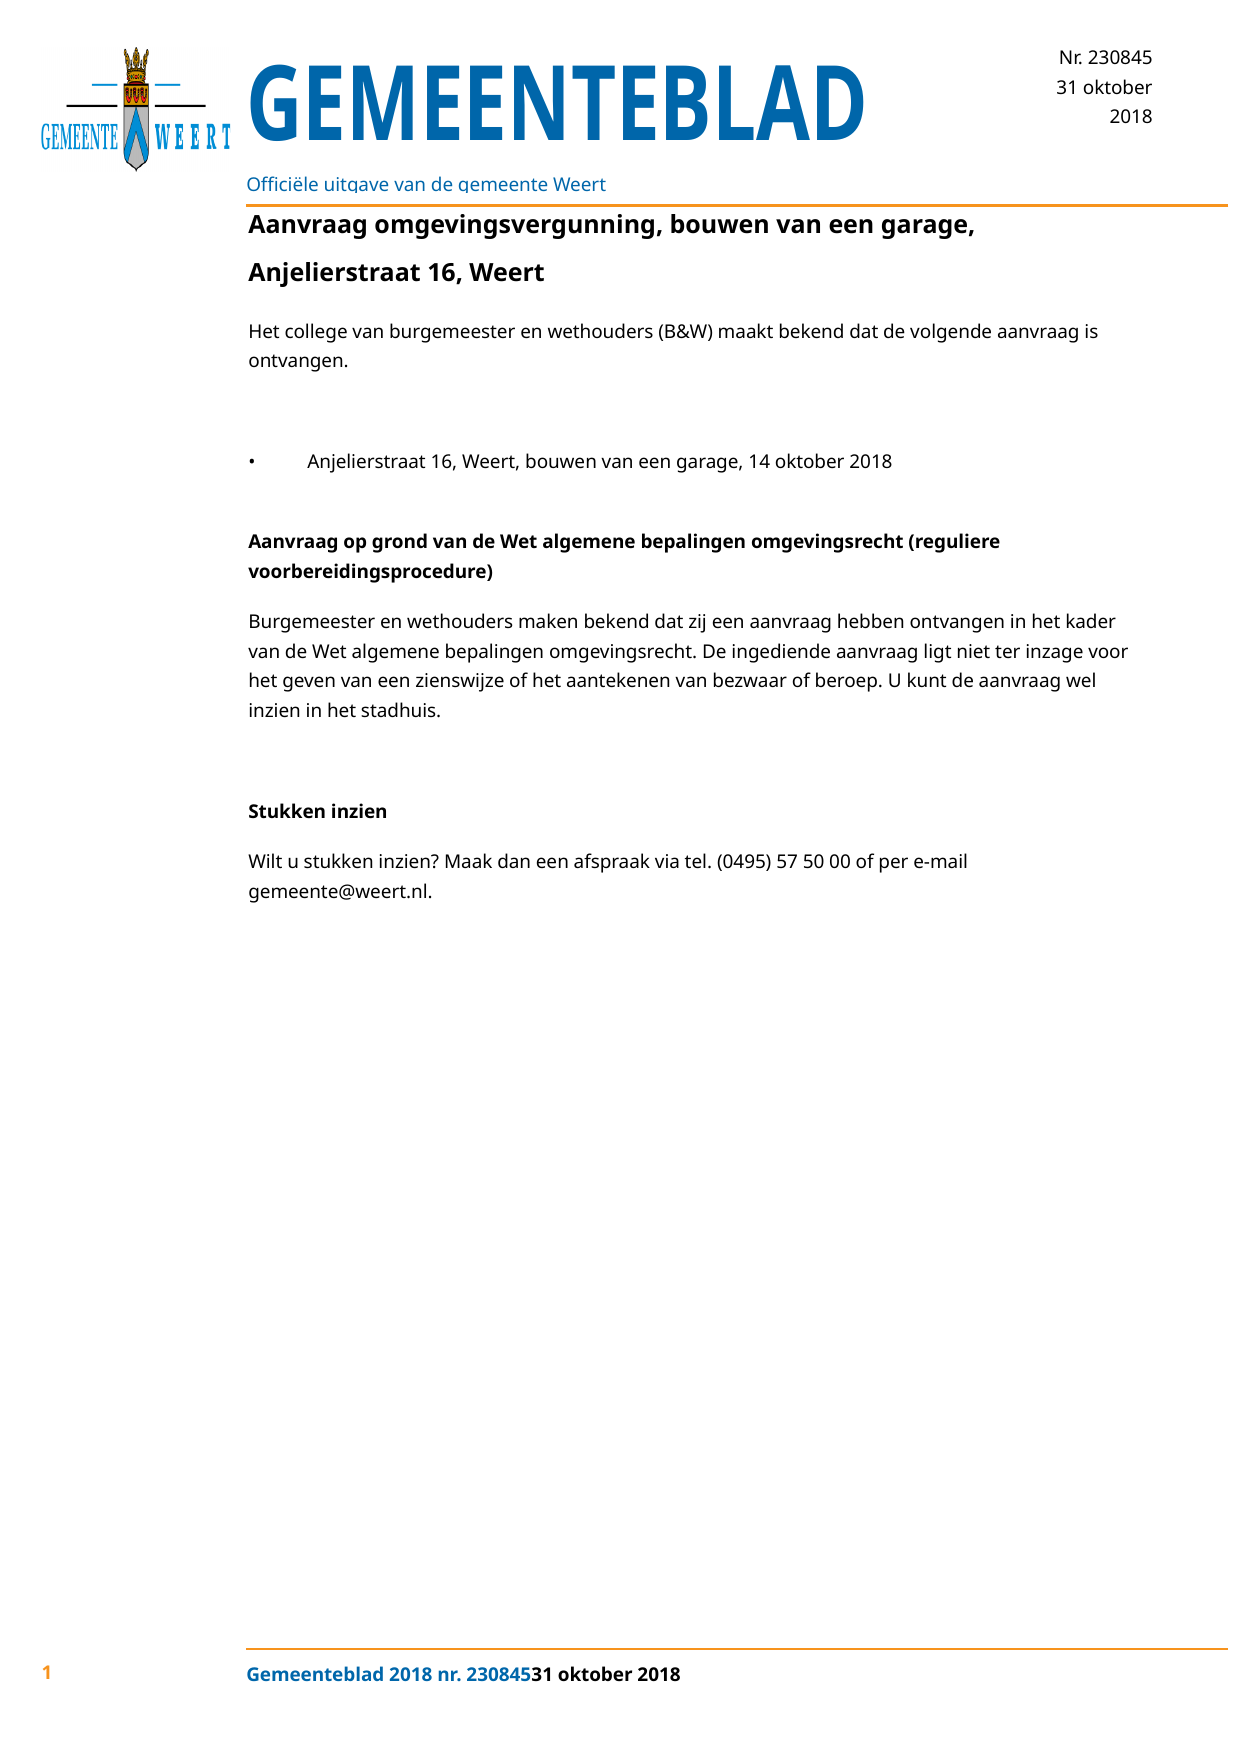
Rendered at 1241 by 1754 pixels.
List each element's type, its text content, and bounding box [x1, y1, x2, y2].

text Het college van burgemeester en wethouders (B&W) maakt bekend dat de volgende aanvraag is ontvangen. [248, 318, 1152, 373]
text Stukken inzien [248, 798, 1152, 824]
text Aanvraag op grond van de Wet algemene bepalingen omgevingsrecht (reguliere voorbereidingsprocedure) [248, 528, 1152, 584]
text Burgemeester en wethouders maken bekend dat zij een aanvraag hebben ontvangen in het kader van de Wet algemene bepalingen omgevingsrecht. De ingediende aanvraag ligt niet ter inzage voor het geven van een zienswijze of het aantekenen van bezwaar of beroep. U kunt de aanvraag wel inzien in het stadhuis. [248, 608, 1152, 723]
picture [41, 47, 231, 172]
text Wilt u stukken inzien? Maak dan een afspraak via tel. (0495) 57 50 00 of per e-mail gemeente@weert.nl. [248, 848, 1152, 904]
text Aanvraag omgevingsvergunning, bouwen van een garage, Anjelierstraat 16, Weert [248, 207, 1152, 288]
list Anjelierstraat 16, Weert, bouwen van een garage, 14 oktober 2018 [248, 448, 1152, 474]
